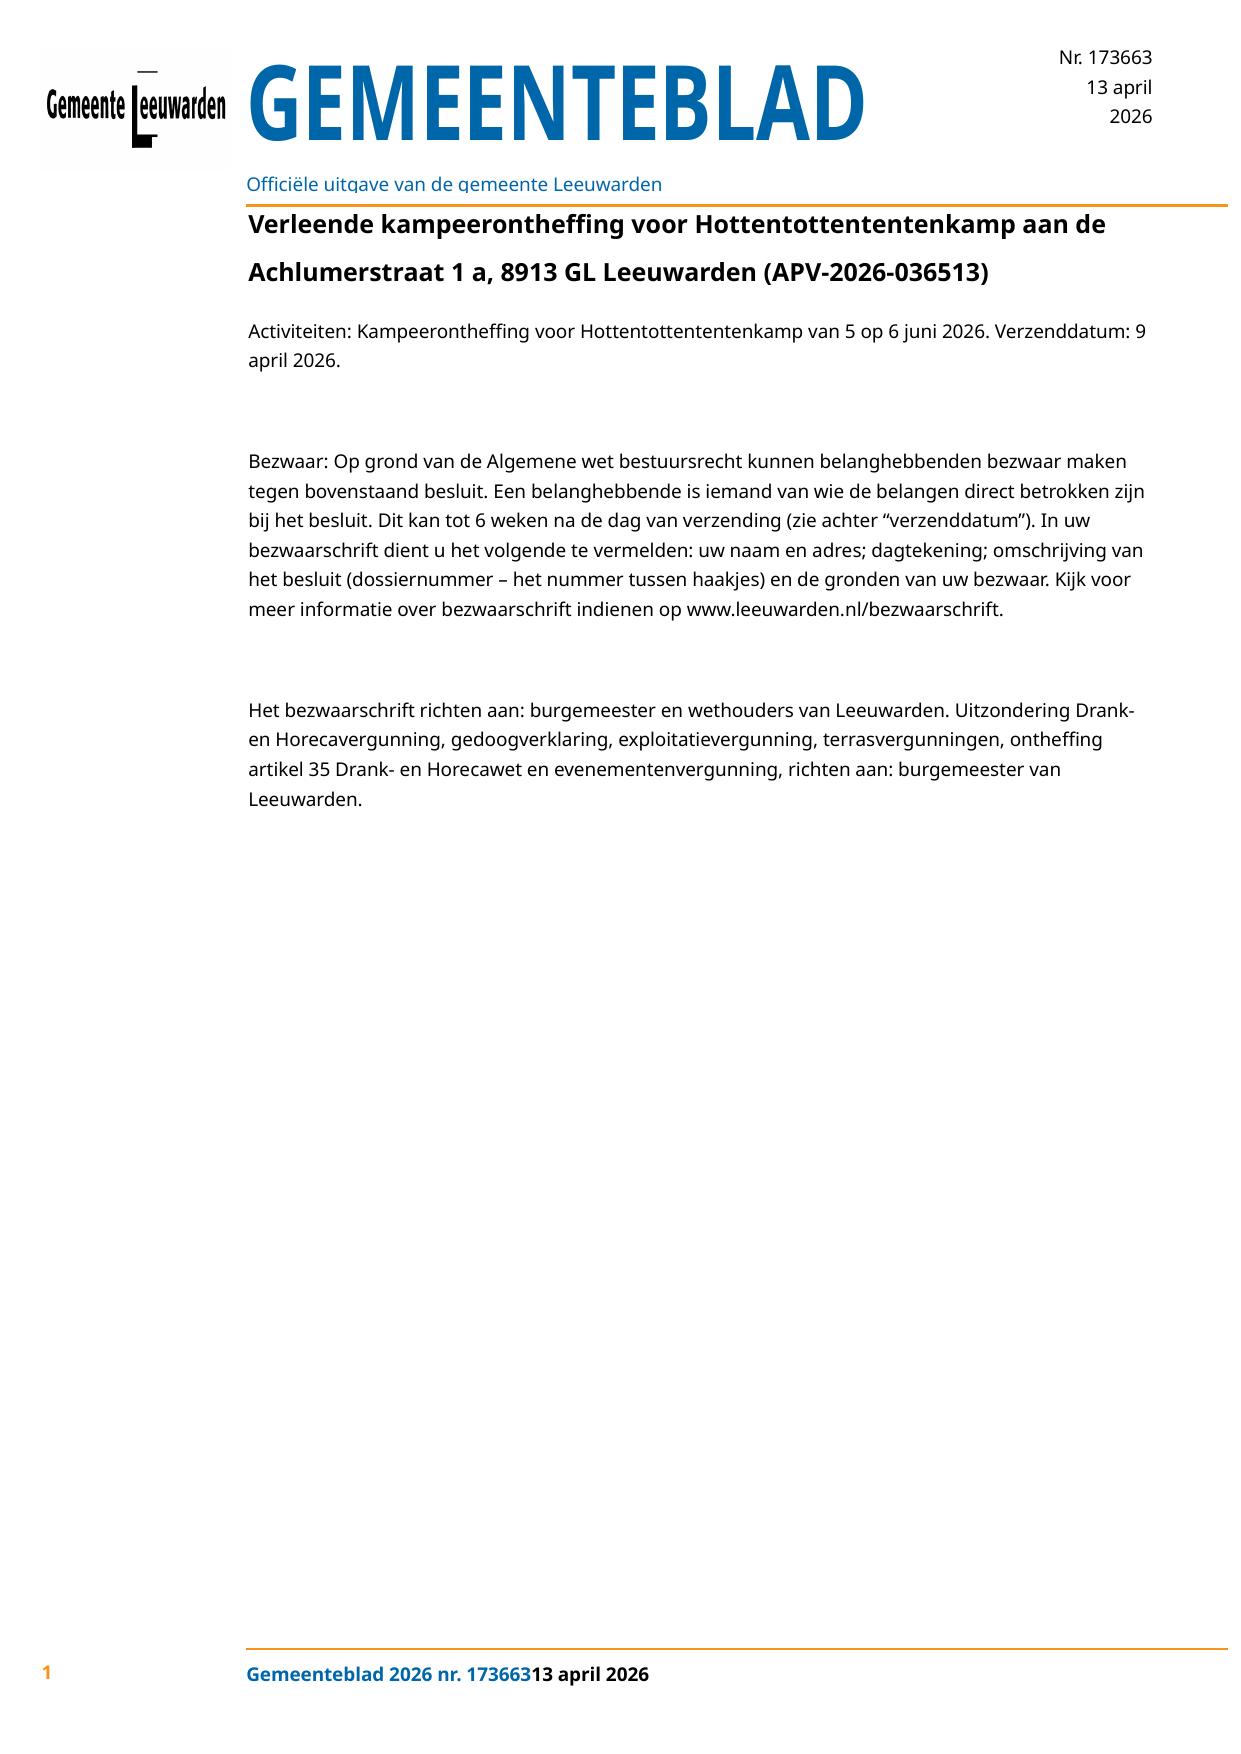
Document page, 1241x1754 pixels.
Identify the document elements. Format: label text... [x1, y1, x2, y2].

text Bezwaar: Op grond van de Algemene wet bestuursrecht kunnen belanghebbenden bezwaar maken tegen bovenstaand besluit. Een belanghebbende is iemand van wie de belangen direct betrokken zijn bij het besluit. Dit kan tot 6 weken na de dag van verzending (zie achter “verzenddatum”). In uw bezwaarschrift dient u het volgende te vermelden: uw naam en adres; dagtekening; omschrijving van het besluit (dossiernummer – het nummer tussen haakjes) en de gronden van uw bezwaar. Kijk voor meer informatie over bezwaarschrift indienen op www.leeuwarden.nl/bezwaarschrift. [248, 448, 1152, 622]
text Activiteiten: Kampeerontheffing voor Hottentottententenkamp van 5 op 6 juni 2026. Verzenddatum: 9 april 2026. [248, 318, 1152, 373]
text Verleende kampeerontheffing voor Hottentottententenkamp aan de Achlumerstraat 1 a, 8913 GL Leeuwarden (APV-2026-036513) [248, 207, 1152, 288]
text Het bezwaarschrift richten aan: burgemeester en wethouders van Leeuwarden. Uitzondering Drank- en Horecavergunning, gedoogverklaring, exploitatievergunning, terrasvergunningen, ontheffing artikel 35 Drank- en Horecawet en evenementenvergunning, richten aan: burgemeester van Leeuwarden. [248, 697, 1152, 812]
picture [41, 47, 231, 172]
